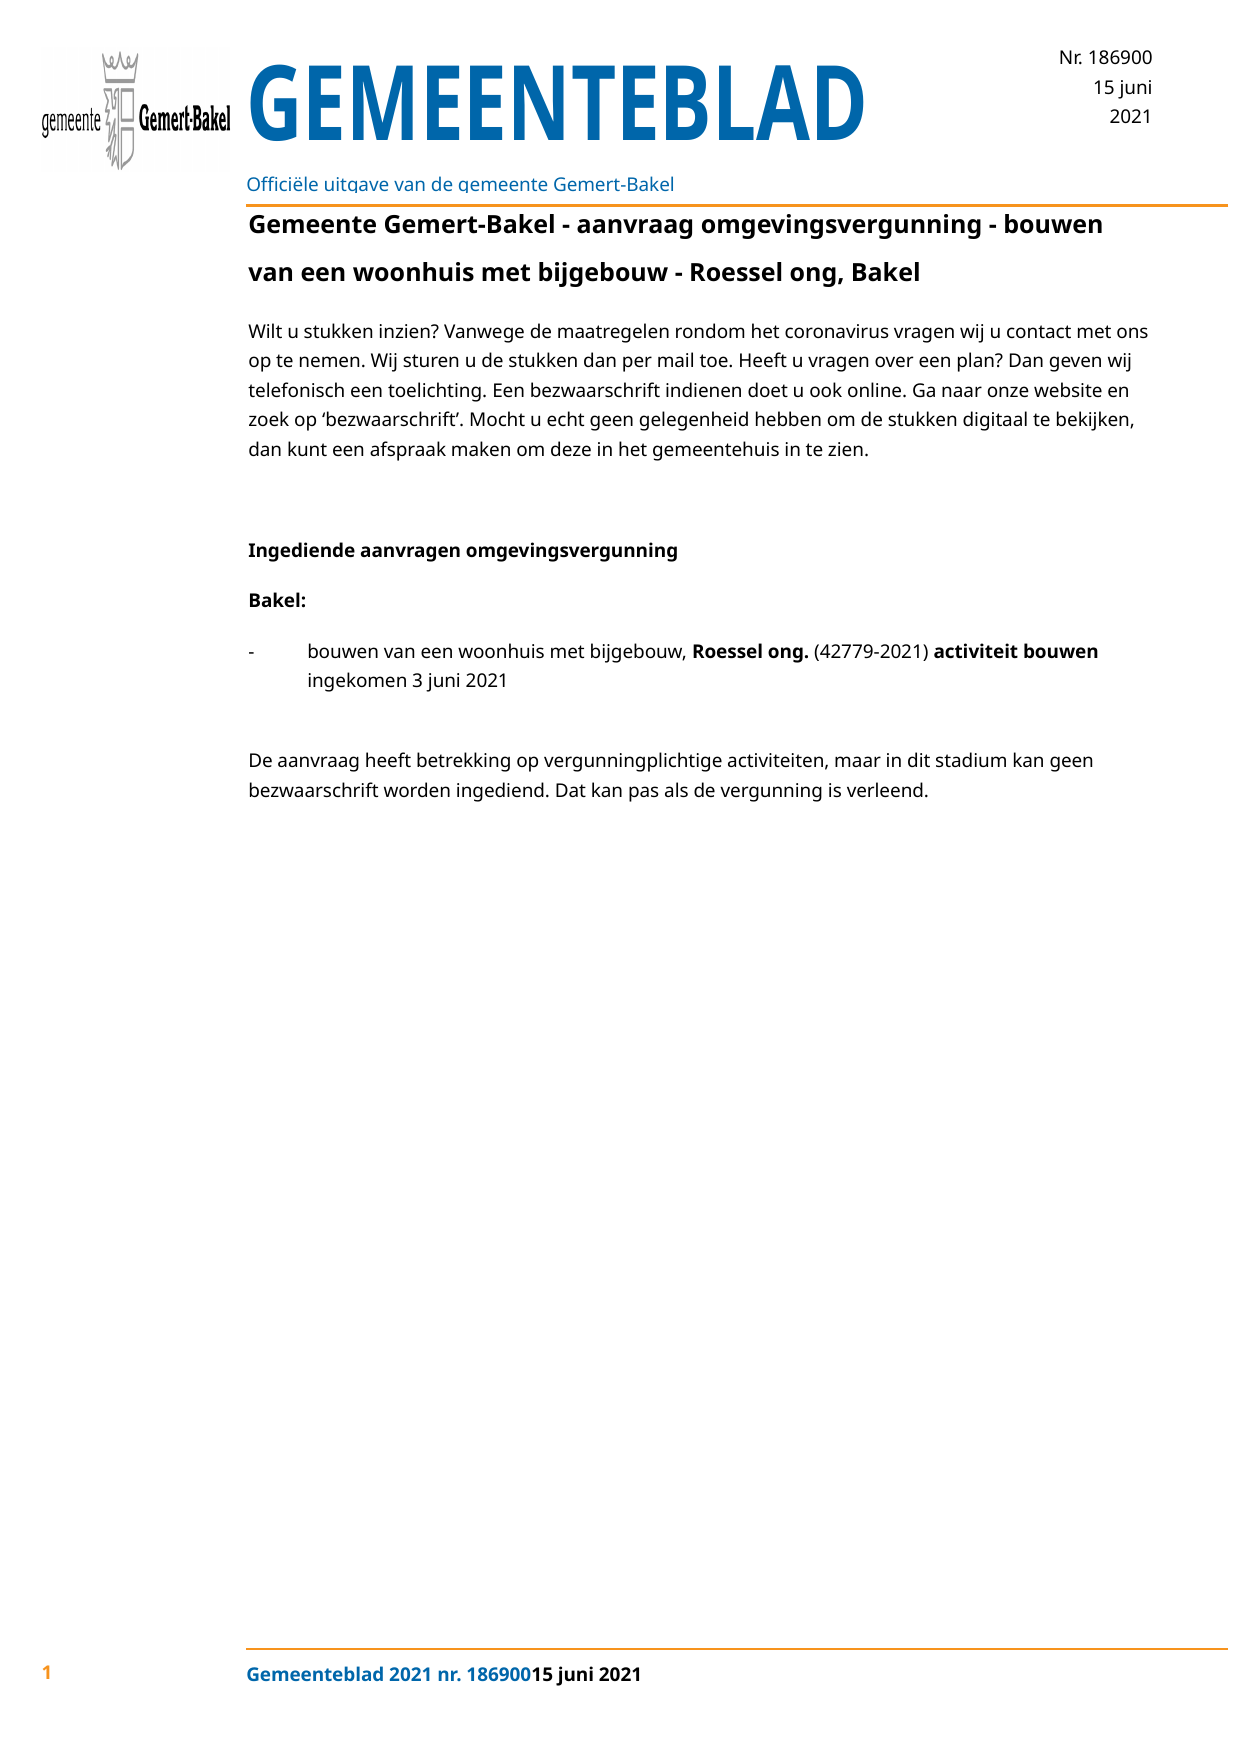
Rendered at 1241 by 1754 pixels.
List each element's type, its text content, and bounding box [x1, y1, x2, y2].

text De aanvraag heeft betrekking op vergunningplichtige activiteiten, maar in dit stadium kan geen bezwaarschrift worden ingediend. Dat kan pas als de vergunning is verleend. [248, 747, 1152, 803]
text Gemeente Gemert-Bakel - aanvraag omgevingsvergunning - bouwen van een woonhuis met bijgebouw - Roessel ong, Bakel [248, 207, 1152, 288]
picture [41, 47, 231, 172]
text Wilt u stukken inzien? Vanwege de maatregelen rondom het coronavirus vragen wij u contact met ons op te nemen. Wij sturen u de stukken dan per mail toe. Heeft u vragen over een plan? Dan geven wij telefonisch een toelichting. Een bezwaarschrift indienen doet u ook online. Ga naar onze website en zoek op ‘bezwaarschrift’. Mocht u echt geen gelegenheid hebben om de stukken digitaal te bekijken, dan kunt een afspraak maken om deze in het gemeentehuis in te zien. [248, 318, 1152, 462]
text Bakel: [248, 587, 1152, 613]
list bouwen van een woonhuis met bijgebouw, Roessel ong. (42779-2021) activiteit bouwen ingekomen 3 juni 2021 [248, 638, 1152, 693]
text Ingediende aanvragen omgevingsvergunning [248, 537, 1152, 563]
